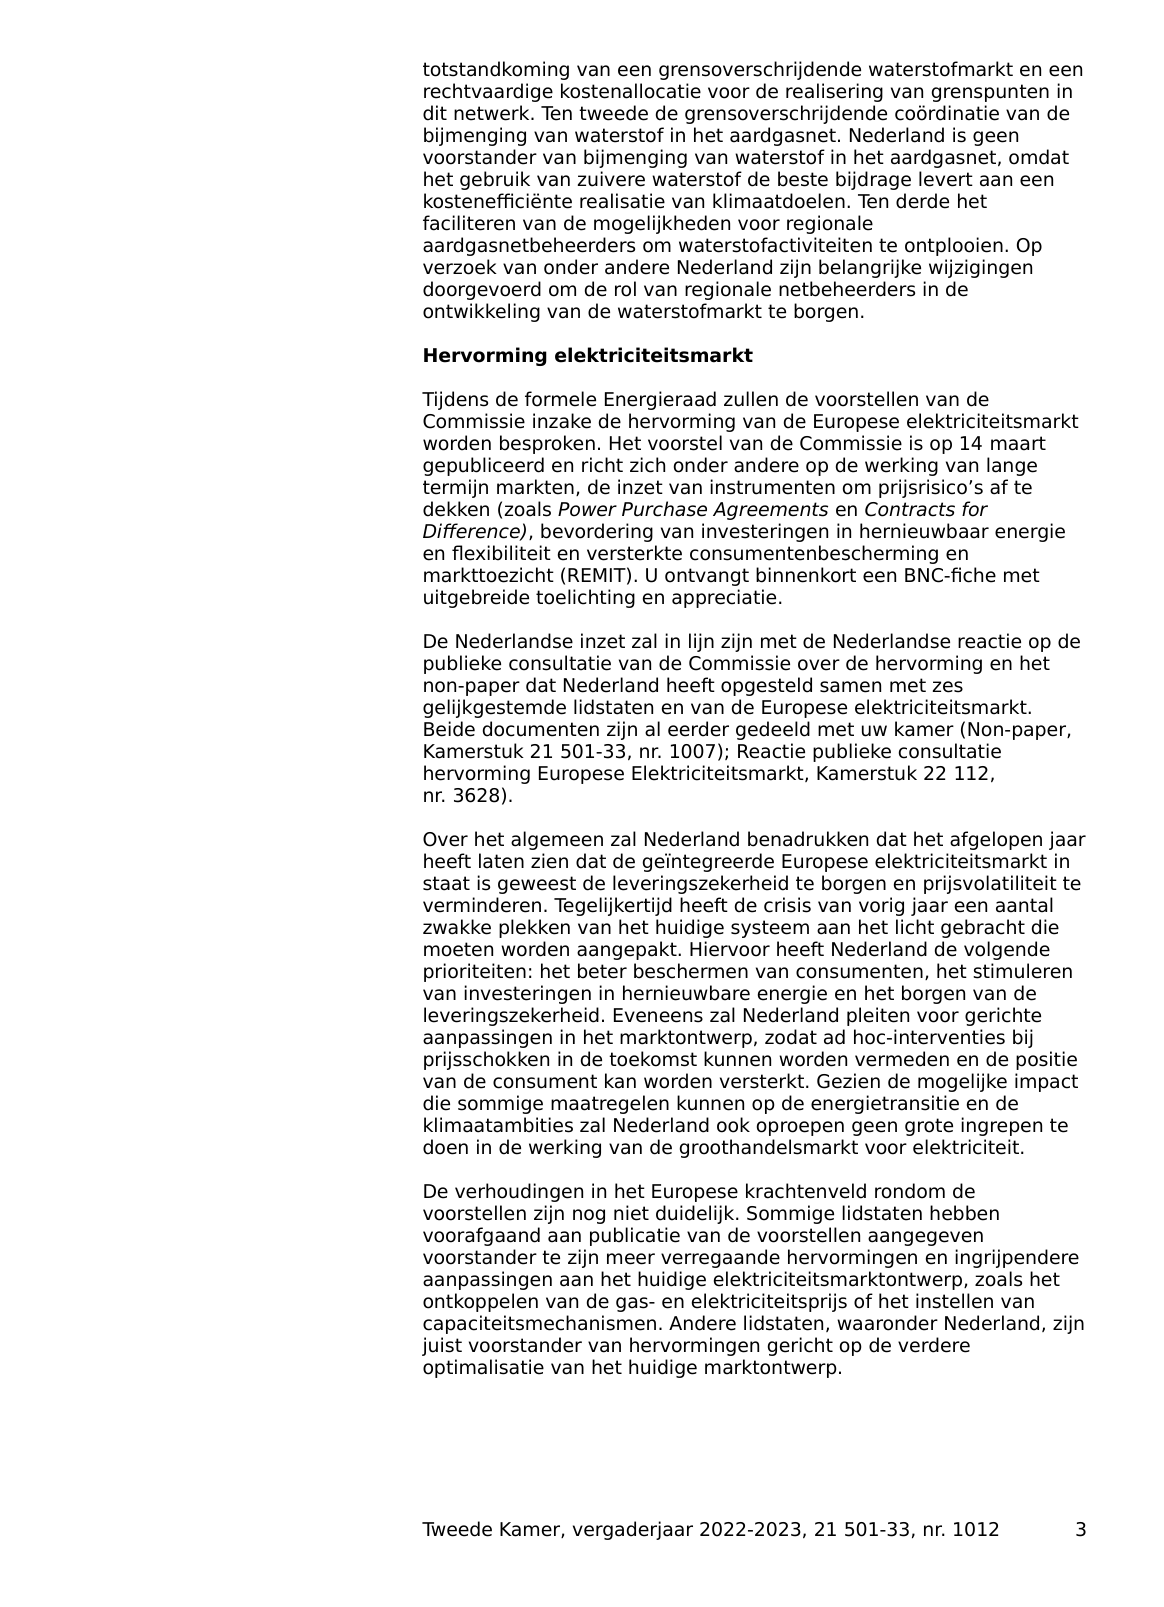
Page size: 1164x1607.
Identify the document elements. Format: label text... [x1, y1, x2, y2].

text totstandkoming van een grensoverschrijdende waterstofmarkt en een rechtvaardige kostenallocatie voor de realisering van grenspunten in dit netwerk. Ten tweede de grensoverschrijdende coördinatie van de bijmenging van waterstof in het aardgasnet. Nederland is geen voorstander van bijmenging van waterstof in het aardgasnet, omdat het gebruik van zuivere waterstof de beste bijdrage levert aan een kostenefficiënte realisatie van klimaatdoelen. Ten derde het faciliteren van de mogelijkheden voor regionale aardgasnetbeheerders om waterstofactiviteiten te ontplooien. Op verzoek van onder andere Nederland zijn belangrijke wijzigingen doorgevoerd om de rol van regionale netbeheerders in de ontwikkeling van de waterstofmarkt te borgen. [422, 59, 1087, 323]
text De verhoudingen in het Europese krachtenveld rondom de voorstellen zijn nog niet duidelijk. Sommige lidstaten hebben voorafgaand aan publicatie van de voorstellen aangegeven voorstander te zijn meer verregaande hervormingen en ingrijpendere aanpassingen aan het huidige elektriciteitsmarktontwerp, zoals het ontkoppelen van de gas- en elektriciteitsprijs of het instellen van capaciteitsmechanismen. Andere lidstaten, waaronder Nederland, zijn juist voorstander van hervormingen gericht op de verdere optimalisatie van het huidige marktontwerp. [422, 1181, 1087, 1379]
text Tijdens de formele Energieraad zullen de voorstellen van de Commissie inzake de hervorming van de Europese elektriciteitsmarkt worden besproken. Het voorstel van de Commissie is op 14 maart gepubliceerd en richt zich onder andere op de werking van lange termijn markten, de inzet van instrumenten om prijsrisico’s af te dekken (zoals Power Purchase Agreements en Contracts for Difference), bevordering van investeringen in hernieuwbaar energie en flexibiliteit en versterkte consumentenbescherming en markttoezicht (REMIT). U ontvangt binnenkort een BNC-fiche met uitgebreide toelichting en appreciatie. [422, 389, 1087, 609]
text Over het algemeen zal Nederland benadrukken dat het afgelopen jaar heeft laten zien dat de geïntegreerde Europese elektriciteitsmarkt in staat is geweest de leveringszekerheid te borgen en prijsvolatiliteit te verminderen. Tegelijkertijd heeft de crisis van vorig jaar een aantal zwakke plekken van het huidige systeem aan het licht gebracht die moeten worden aangepakt. Hiervoor heeft Nederland de volgende prioriteiten: het beter beschermen van consumenten, het stimuleren van investeringen in hernieuwbare energie en het borgen van de leveringszekerheid. Eveneens zal Nederland pleiten voor gerichte aanpassingen in het marktontwerp, zodat ad hoc-interventies bij prijsschokken in de toekomst kunnen worden vermeden en de positie van de consument kan worden versterkt. Gezien de mogelijke impact die sommige maatregelen kunnen op de energietransitie en de klimaatambities zal Nederland ook oproepen geen grote ingrepen te doen in de werking van de groothandelsmarkt voor elektriciteit. [422, 829, 1087, 1159]
text De Nederlandse inzet zal in lijn zijn met de Nederlandse reactie op de publieke consultatie van de Commissie over de hervorming en het non-paper dat Nederland heeft opgesteld samen met zes gelijkgestemde lidstaten en van de Europese elektriciteitsmarkt. Beide documenten zijn al eerder gedeeld met uw kamer (Non-paper, Kamerstuk 21 501-33, nr. 1007); Reactie publieke consultatie hervorming Europese Elektriciteitsmarkt, Kamerstuk 22 112, nr. 3628). [422, 631, 1087, 807]
subtitle Hervorming elektriciteitsmarkt [422, 345, 1087, 367]
